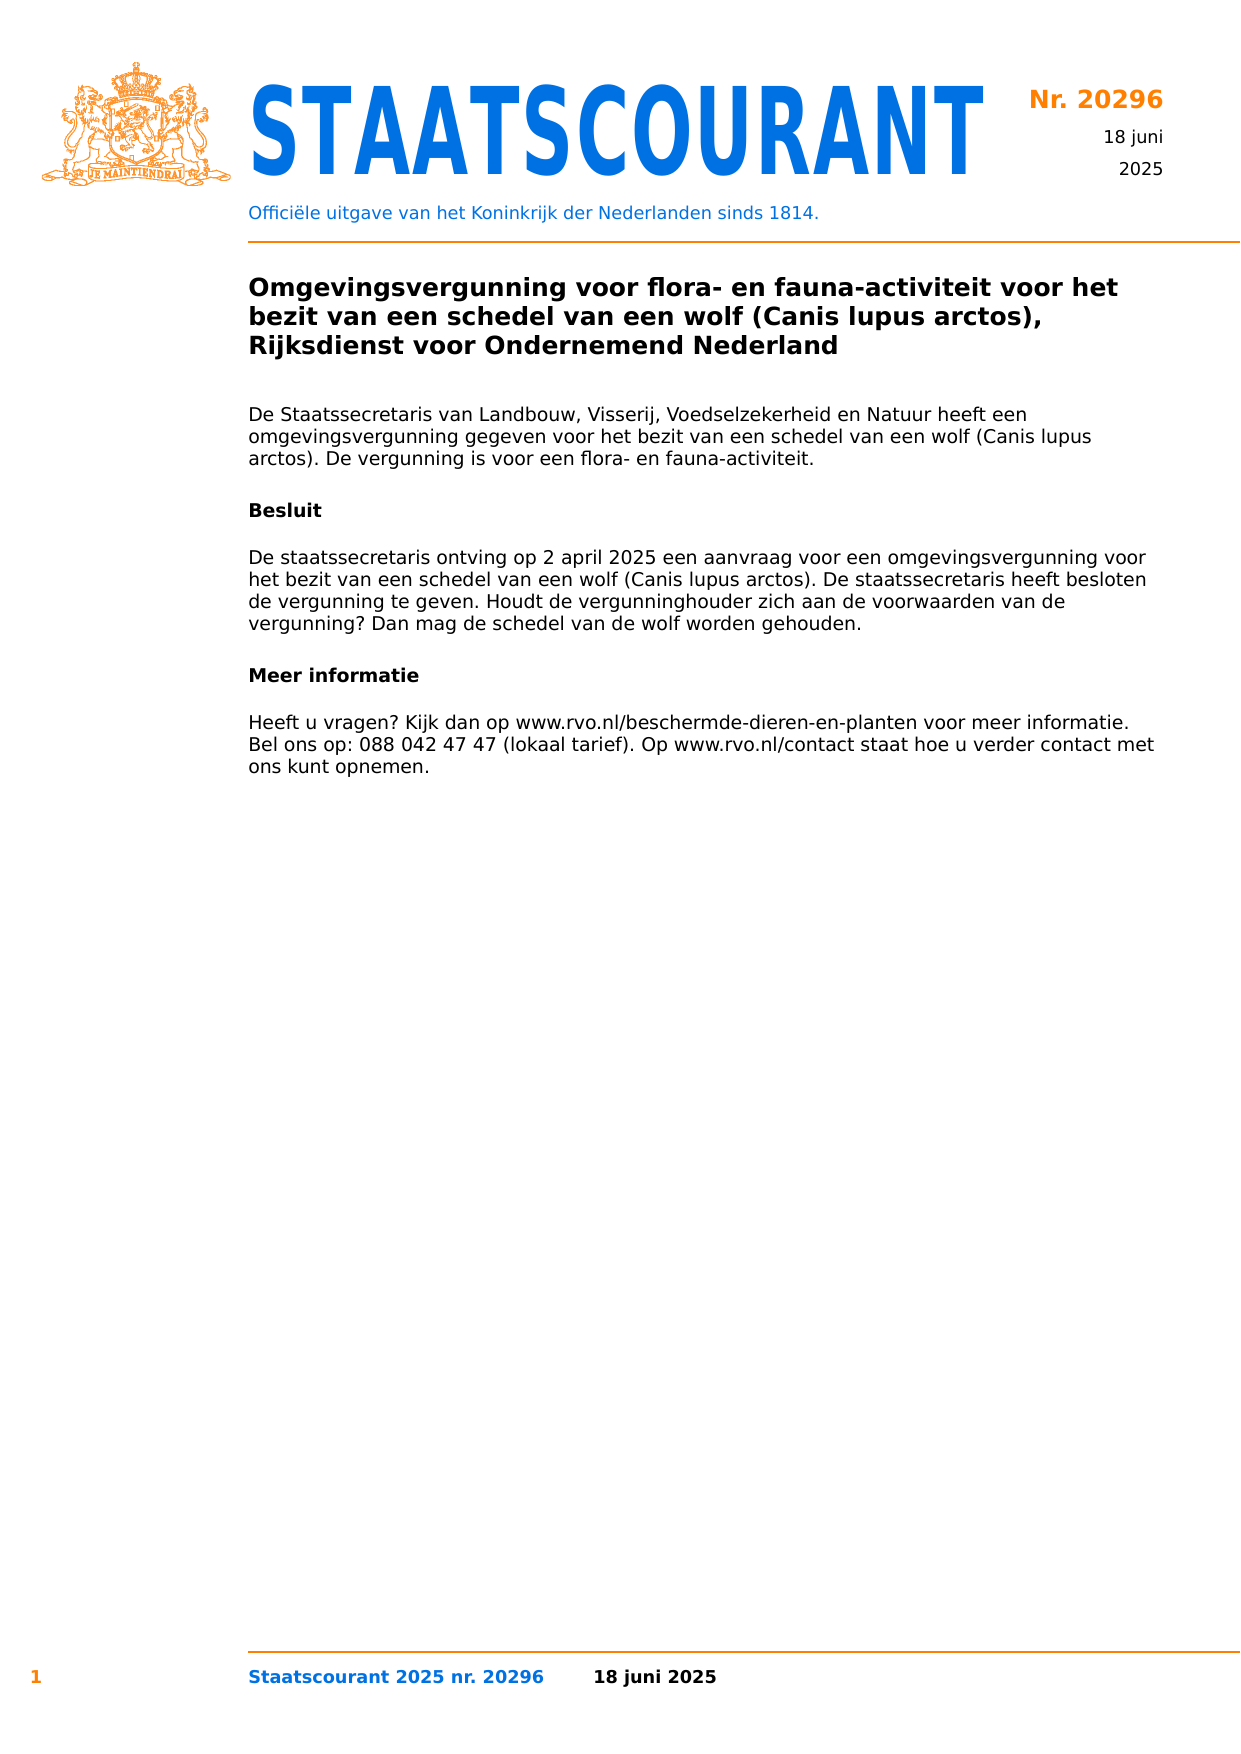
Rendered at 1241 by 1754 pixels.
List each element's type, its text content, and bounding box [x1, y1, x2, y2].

picture [41, 62, 231, 186]
text De Staatssecretaris van Landbouw, Visserij, Voedselzekerheid en Natuur heeft een omgevingsvergunning gegeven voor het bezit van een schedel van een wolf (Canis lupus arctos). De vergunning is voor een flora- en fauna-activiteit. [248, 404, 1163, 470]
table_header STAATSCOURANT [248, 62, 998, 203]
table_cell 2025 [998, 153, 1240, 203]
text Heeft u vragen? Kijk dan op www.rvo.nl/beschermde-dieren-en-planten voor meer informatie. Bel ons op: 088 042 47 47 (lokaal tarief). Op www.rvo.nl/contact staat hoe u verder contact met ons kunt opnemen. [248, 712, 1163, 778]
text De staatssecretaris ontving op 2 april 2025 een aanvraag voor een omgevingsvergunning voor het bezit van een schedel van een wolf (Canis lupus arctos). De staatssecretaris heeft besloten de vergunning te geven. Houdt de vergunninghouder zich aan de voorwaarden van de vergunning? Dan mag de schedel van de wolf worden gehouden. [248, 547, 1163, 635]
subtitle Besluit [248, 500, 1163, 522]
table_header Nr. 20296 [998, 62, 1240, 121]
table_cell 18 juni [998, 121, 1240, 153]
table_cell Officiële uitgave van het Koninkrijk der Nederlanden sinds 1814. [248, 203, 1240, 241]
table_header [25, 62, 248, 241]
subtitle Meer informatie [248, 665, 1163, 687]
subtitle Omgevingsvergunning voor flora- en fauna-activiteit voor het bezit van een schedel van een wolf (Canis lupus arctos), Rijksdienst voor Ondernemend Nederland [248, 273, 1163, 361]
